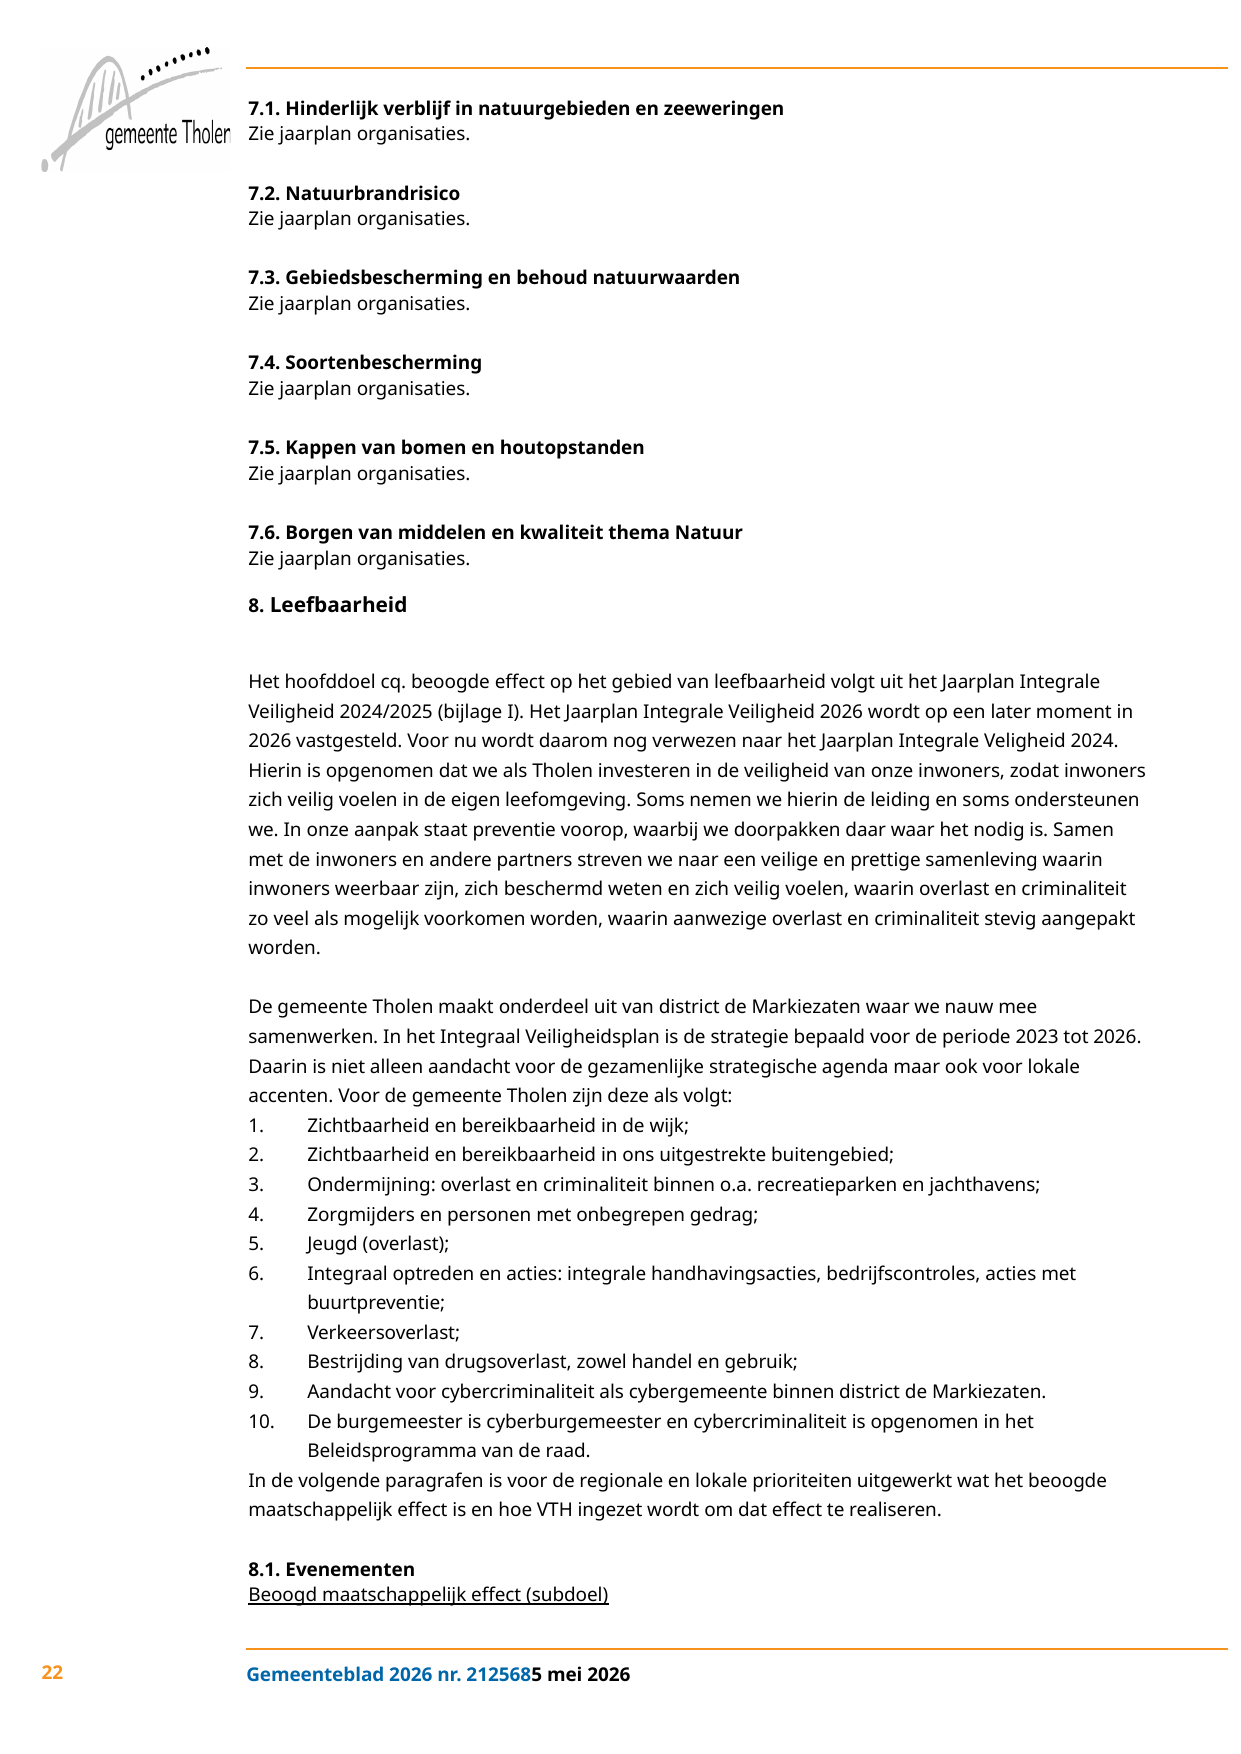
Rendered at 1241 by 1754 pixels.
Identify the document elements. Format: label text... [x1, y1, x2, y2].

list Ondermijning: overlast en criminaliteit binnen o.a. recreatieparken en jachthavens; [248, 1171, 1152, 1197]
list De burgemeester is cyberburgemeester en cybercriminaliteit is opgenomen in het Beleidsprogramma van de raad. [248, 1408, 1152, 1463]
list Zichtbaarheid en bereikbaarheid in de wijk; [248, 1112, 1152, 1138]
list Verkeersoverlast; [248, 1319, 1152, 1345]
list Zorgmijders en personen met onbegrepen gedrag; [248, 1201, 1152, 1227]
text 8.1. Evenementen [248, 1556, 1152, 1582]
text In de volgende paragrafen is voor de regionale en lokale prioriteiten uitgewerkt wat het beoogde maatschappelijk effect is en hoe VTH ingezet wordt om dat effect te realiseren. [248, 1467, 1152, 1522]
text 7.5. Kappen van bomen en houtopstanden [248, 434, 1152, 460]
text 7.4. Soortenbescherming [248, 349, 1152, 375]
list Zichtbaarheid en bereikbaarheid in ons uitgestrekte buitengebied; [248, 1142, 1152, 1167]
list Jeugd (overlast); [248, 1230, 1152, 1256]
text Het hoofddoel cq. beoogde effect op het gebied van leefbaarheid volgt uit het Jaarplan Integrale Veiligheid 2024/2025 (bijlage I). Het Jaarplan Integrale Veiligheid 2026 wordt op een later moment in 2026 vastgesteld. Voor nu wordt daarom nog verwezen naar het Jaarplan Integrale Veligheid 2024. Hierin is opgenomen dat we als Tholen investeren in de veiligheid van onze inwoners, zodat inwoners zich veilig voelen in de eigen leefomgeving. Soms nemen we hierin de leiding en soms ondersteunen we. In onze aanpak staat preventie voorop, waarbij we doorpakken daar waar het nodig is. Samen met de inwoners en andere partners streven we naar een veilige en prettige samenleving waarin inwoners weerbaar zijn, zich beschermd weten en zich veilig voelen, waarin overlast en criminaliteit zo veel als mogelijk voorkomen worden, waarin aanwezige overlast en criminaliteit stevig aangepakt worden. [248, 668, 1152, 960]
list Integraal optreden en acties: integrale handhavingsacties, bedrijfscontroles, acties met buurtpreventie; [248, 1260, 1152, 1315]
text 7.6. Borgen van middelen en kwaliteit thema Natuur [248, 519, 1152, 545]
text Zie jaarplan organisaties. [248, 121, 1152, 146]
text 7.1. Hinderlijk verblijf in natuurgebieden en zeeweringen [248, 95, 1152, 121]
list Bestrijding van drugsoverlast, zowel handel en gebruik; [248, 1349, 1152, 1374]
text Zie jaarplan organisaties. [248, 375, 1152, 401]
text 8. Leefbaarheid [248, 591, 1152, 619]
text De gemeente Tholen maakt onderdeel uit van district de Markiezaten waar we nauw mee samenwerken. In het Integraal Veiligheidsplan is de strategie bepaald voor de periode 2023 tot 2026. Daarin is niet alleen aandacht voor de gezamenlijke strategische agenda maar ook voor lokale accenten. Voor de gemeente Tholen zijn deze als volgt: [248, 994, 1152, 1108]
text Zie jaarplan organisaties. [248, 545, 1152, 571]
picture [41, 47, 231, 172]
text Zie jaarplan organisaties. [248, 205, 1152, 231]
text Zie jaarplan organisaties. [248, 460, 1152, 486]
text 7.2. Natuurbrandrisico [248, 180, 1152, 205]
text 7.3. Gebiedsbescherming en behoud natuurwaarden [248, 264, 1152, 290]
list Aandacht voor cybercriminaliteit als cybergemeente binnen district de Markiezaten. [248, 1378, 1152, 1404]
text Beoogd maatschappelijk effect (subdoel) [248, 1582, 1152, 1607]
text Zie jaarplan organisaties. [248, 290, 1152, 316]
